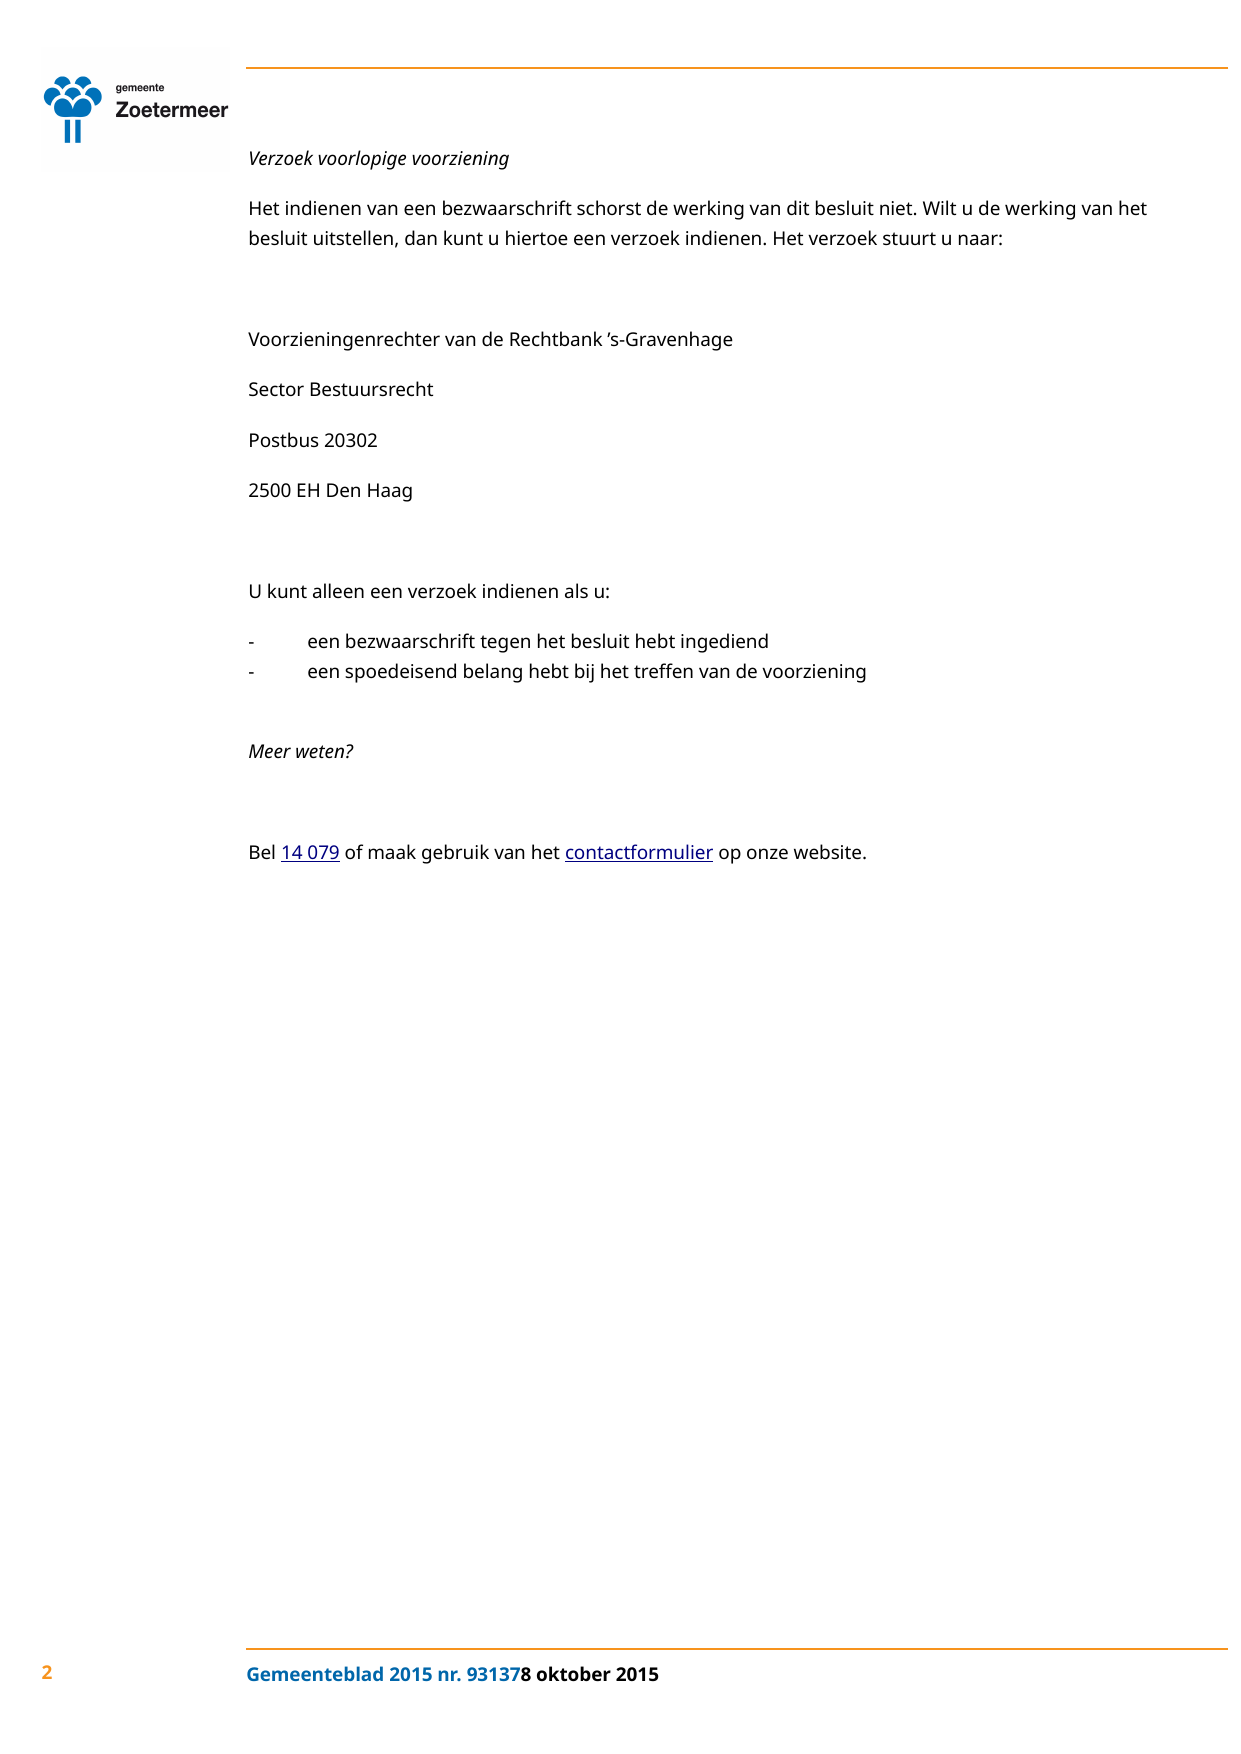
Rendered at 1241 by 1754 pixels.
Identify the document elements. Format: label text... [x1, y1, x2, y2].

text Sector Bestuursrecht [248, 376, 1152, 402]
text U kunt alleen een verzoek indienen als u: [248, 578, 1152, 604]
text Verzoek voorlopige voorziening [248, 145, 1152, 171]
list een spoedeisend belang hebt bij het treffen van de voorziening [248, 658, 1152, 684]
text 2500 EH Den Haag [248, 477, 1152, 503]
text Meer weten? [248, 738, 1152, 764]
text Postbus 20302 [248, 427, 1152, 453]
list een bezwaarschrift tegen het besluit hebt ingediend [248, 628, 1152, 654]
text Voorzieningenrechter van de Rechtbank ’s-Gravenhage [248, 326, 1152, 352]
text Het indienen van een bezwaarschrift schorst de werking van dit besluit niet. Wilt u de werking van het besluit uitstellen, dan kunt u hiertoe een verzoek indienen. Het verzoek stuurt u naar: [248, 196, 1152, 251]
text Bel 14 079 of maak gebruik van het contactformulier op onze website. [248, 839, 1152, 865]
picture [41, 47, 231, 172]
